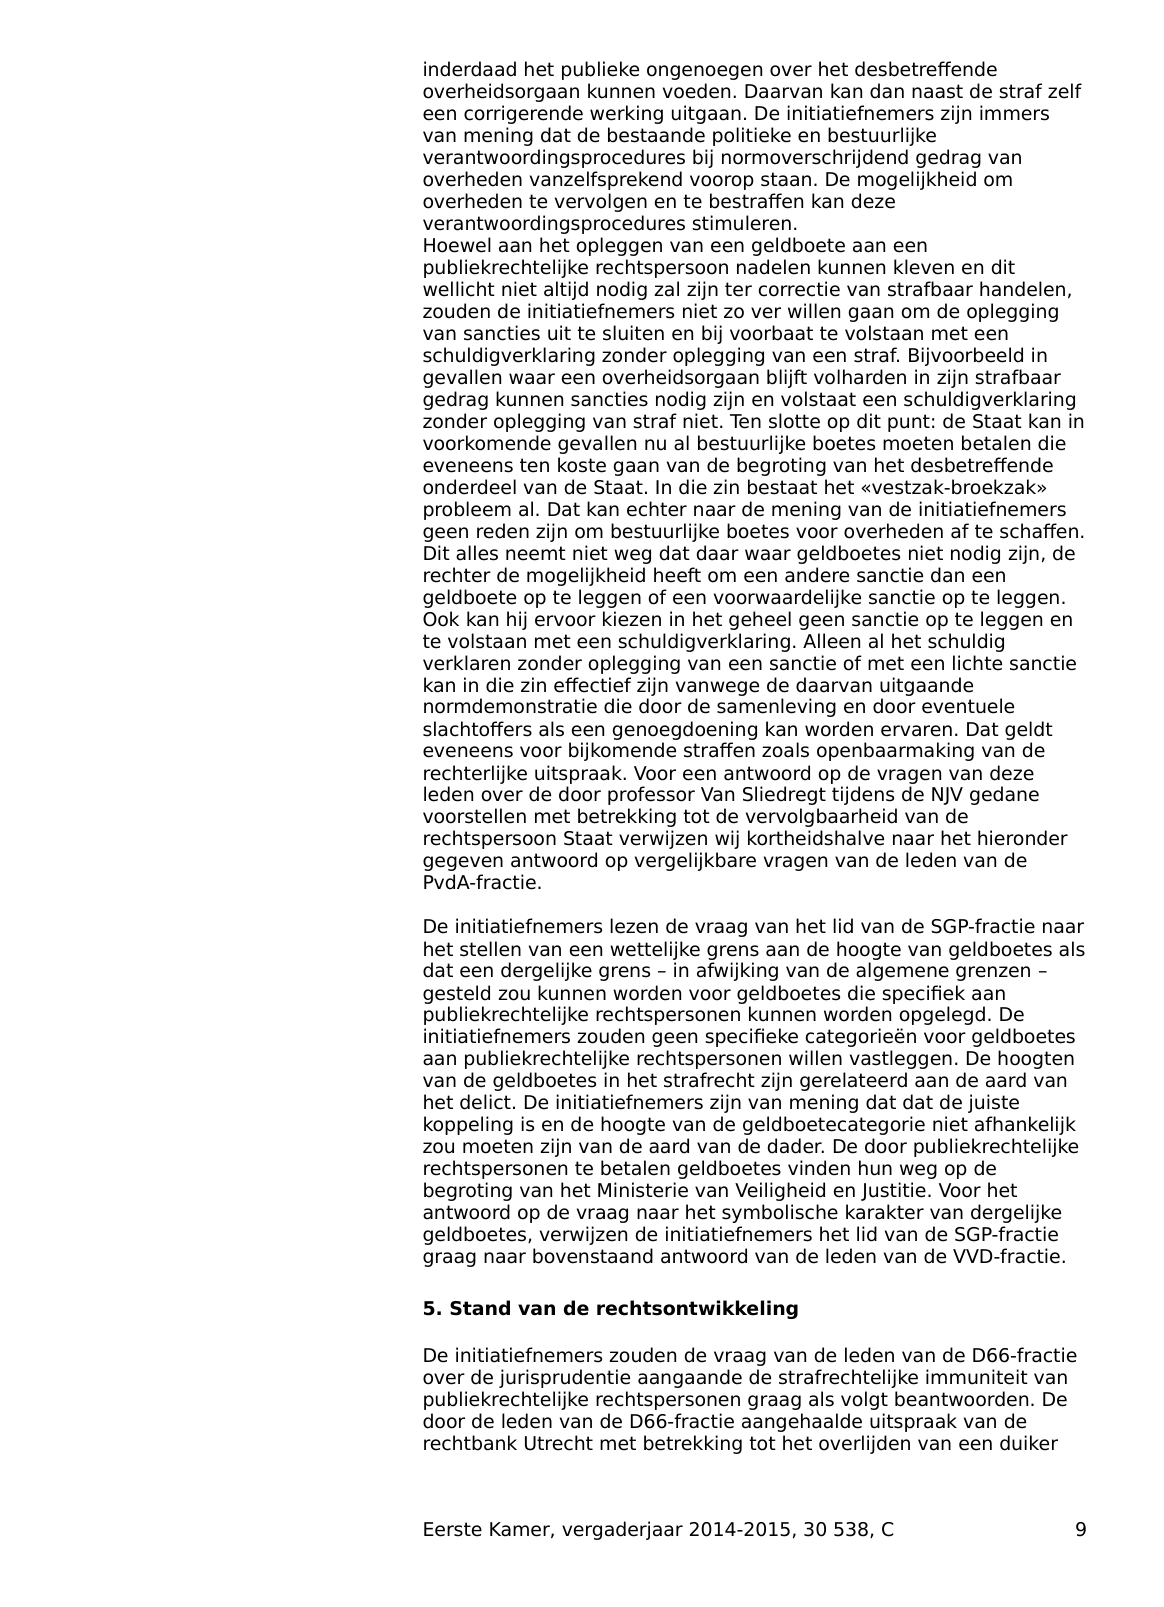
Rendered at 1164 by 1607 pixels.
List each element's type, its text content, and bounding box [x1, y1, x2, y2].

subtitle 5. Stand van de rechtsontwikkeling [422, 1298, 1087, 1320]
text inderdaad het publieke ongenoegen over het desbetreffende overheidsorgaan kunnen voeden. Daarvan kan dan naast de straf zelf een corrigerende werking uitgaan. De initiatiefnemers zijn immers van mening dat de bestaande politieke en bestuurlijke verantwoordingsprocedures bij normoverschrijdend gedrag van overheden vanzelfsprekend voorop staan. De mogelijkheid om overheden te vervolgen en te bestraffen kan deze verantwoordingsprocedures stimuleren. [422, 59, 1087, 235]
text De initiatiefnemers lezen de vraag van het lid van de SGP-fractie naar het stellen van een wettelijke grens aan de hoogte van geldboetes als dat een dergelijke grens – in afwijking van de algemene grenzen – gesteld zou kunnen worden voor geldboetes die specifiek aan publiekrechtelijke rechtspersonen kunnen worden opgelegd. De initiatiefnemers zouden geen specifieke categorieën voor geldboetes aan publiekrechtelijke rechtspersonen willen vastleggen. De hoogten van de geldboetes in het strafrecht zijn gerelateerd aan de aard van het delict. De initiatiefnemers zijn van mening dat dat de juiste koppeling is en de hoogte van de geldboetecategorie niet afhankelijk zou moeten zijn van de aard van de dader. De door publiekrechtelijke rechtspersonen te betalen geldboetes vinden hun weg op de begroting van het Ministerie van Veiligheid en Justitie. Voor het antwoord op de vraag naar het symbolische karakter van dergelijke geldboetes, verwijzen de initiatiefnemers het lid van de SGP-fractie graag naar bovenstaand antwoord van de leden van de VVD-fractie. [422, 916, 1087, 1268]
text De initiatiefnemers zouden de vraag van de leden van de D66-fractie over de jurisprudentie aangaande de strafrechtelijke immuniteit van publiekrechtelijke rechtspersonen graag als volgt beantwoorden. De door de leden van de D66-fractie aangehaalde uitspraak van de rechtbank Utrecht met betrekking tot het overlijden van een duiker [422, 1345, 1087, 1455]
text Dit alles neemt niet weg dat daar waar geldboetes niet nodig zijn, de rechter de mogelijkheid heeft om een andere sanctie dan een geldboete op te leggen of een voorwaardelijke sanctie op te leggen. Ook kan hij ervoor kiezen in het geheel geen sanctie op te leggen en te volstaan met een schuldigverklaring. Alleen al het schuldig verklaren zonder oplegging van een sanctie of met een lichte sanctie kan in die zin effectief zijn vanwege de daarvan uitgaande normdemonstratie die door de samenleving en door eventuele slachtoffers als een genoegdoening kan worden ervaren. Dat geldt eveneens voor bijkomende straffen zoals openbaarmaking van de rechterlijke uitspraak. Voor een antwoord op de vragen van deze leden over de door professor Van Sliedregt tijdens de NJV gedane voorstellen met betrekking tot de vervolgbaarheid van de rechtspersoon Staat verwijzen wij kortheidshalve naar het hieronder gegeven antwoord op vergelijkbare vragen van de leden van de PvdA-fractie. [422, 543, 1087, 894]
text Hoewel aan het opleggen van een geldboete aan een publiekrechtelijke rechtspersoon nadelen kunnen kleven en dit wellicht niet altijd nodig zal zijn ter correctie van strafbaar handelen, zouden de initiatiefnemers niet zo ver willen gaan om de oplegging van sancties uit te sluiten en bij voorbaat te volstaan met een schuldigverklaring zonder oplegging van een straf. Bijvoorbeeld in gevallen waar een overheidsorgaan blijft volharden in zijn strafbaar gedrag kunnen sancties nodig zijn en volstaat een schuldigverklaring zonder oplegging van straf niet. Ten slotte op dit punt: de Staat kan in voorkomende gevallen nu al bestuurlijke boetes moeten betalen die eveneens ten koste gaan van de begroting van het desbetreffende onderdeel van de Staat. In die zin bestaat het «vestzak-broekzak» probleem al. Dat kan echter naar de mening van de initiatiefnemers geen reden zijn om bestuurlijke boetes voor overheden af te schaffen. [422, 235, 1087, 543]
